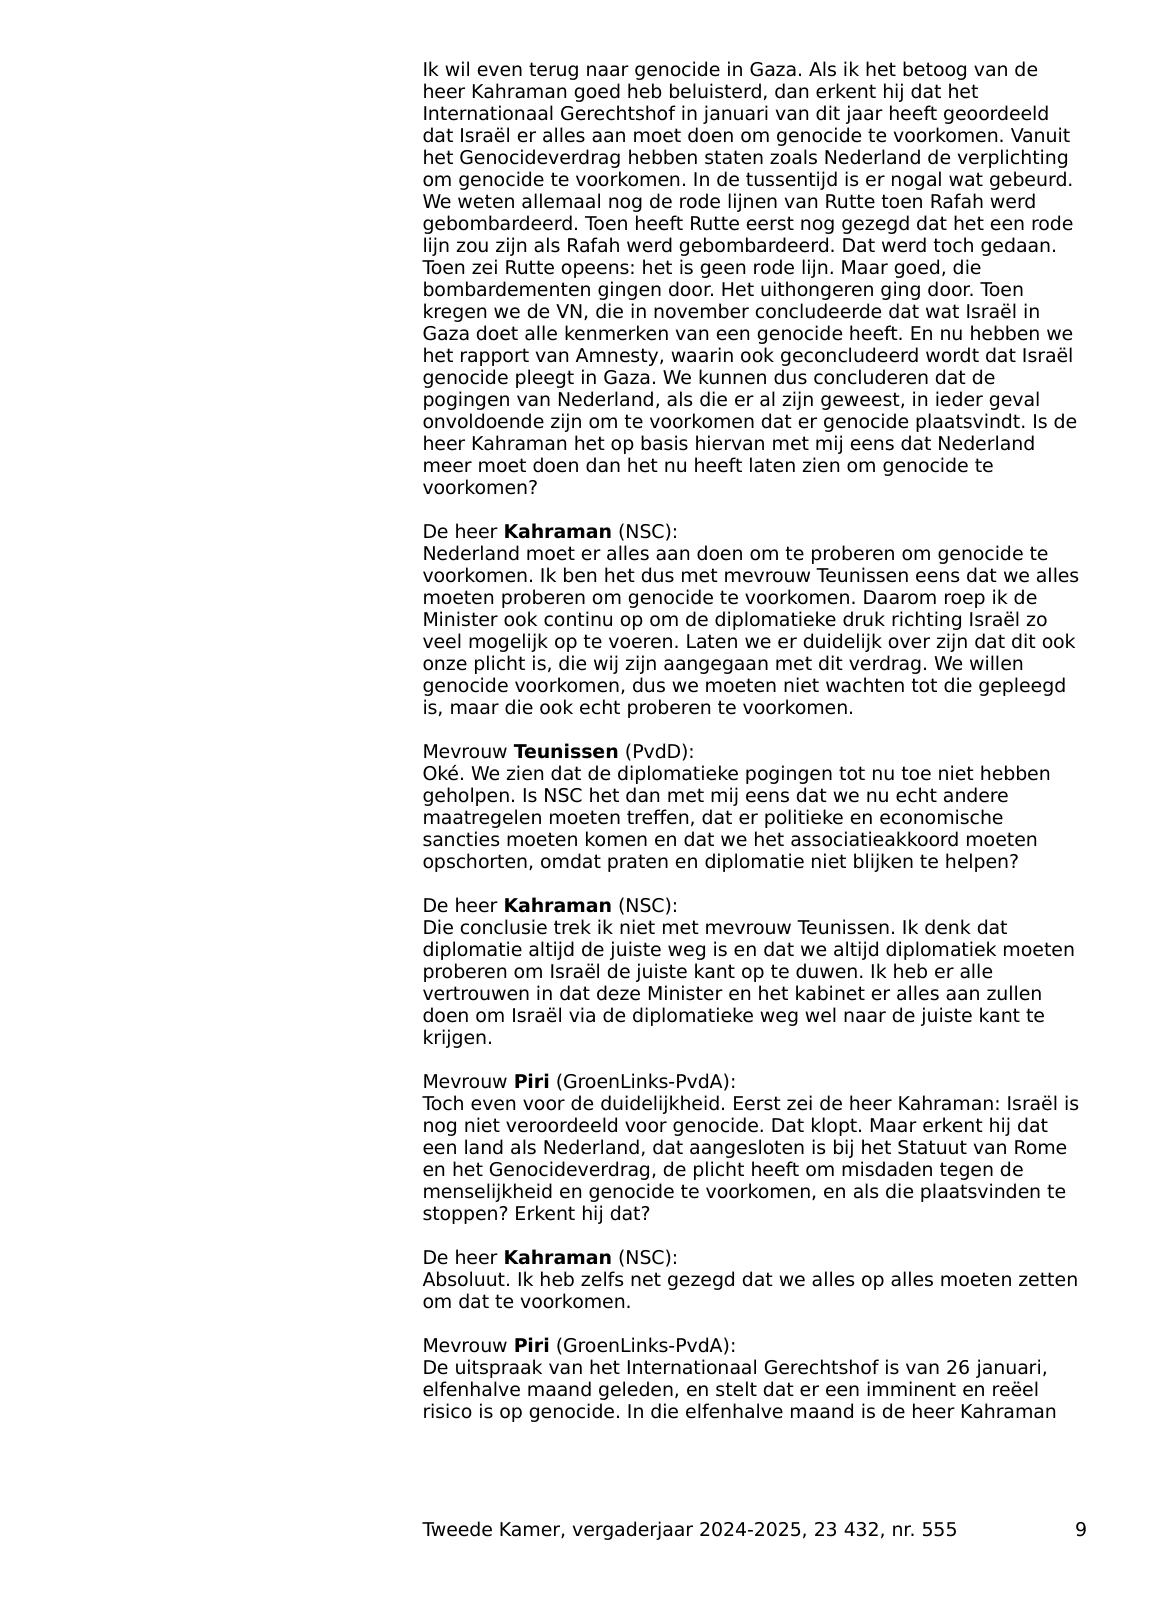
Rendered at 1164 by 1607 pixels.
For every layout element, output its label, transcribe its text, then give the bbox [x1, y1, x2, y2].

text Absoluut. Ik heb zelfs net gezegd dat we alles op alles moeten zetten om dat te voorkomen. [422, 1269, 1087, 1313]
text Mevrouw Teunissen (PvdD): [422, 741, 1087, 763]
text De uitspraak van het Internationaal Gerechtshof is van 26 januari, elfenhalve maand geleden, en stelt dat er een imminent en reëel risico is op genocide. In die elfenhalve maand is de heer Kahraman [422, 1357, 1087, 1423]
text Oké. We zien dat de diplomatieke pogingen tot nu toe niet hebben geholpen. Is NSC het dan met mij eens dat we nu echt andere maatregelen moeten treffen, dat er politieke en economische sancties moeten komen en dat we het associatieakkoord moeten opschorten, omdat praten en diplomatie niet blijken te helpen? [422, 763, 1087, 873]
text Nederland moet er alles aan doen om te proberen om genocide te voorkomen. Ik ben het dus met mevrouw Teunissen eens dat we alles moeten proberen om genocide te voorkomen. Daarom roep ik de Minister ook continu op om de diplomatieke druk richting Israël zo veel mogelijk op te voeren. Laten we er duidelijk over zijn dat dit ook onze plicht is, die wij zijn aangegaan met dit verdrag. We willen genocide voorkomen, dus we moeten niet wachten tot die gepleegd is, maar die ook echt proberen te voorkomen. [422, 543, 1087, 719]
text De heer Kahraman (NSC): [422, 1247, 1087, 1269]
text Toch even voor de duidelijkheid. Eerst zei de heer Kahraman: Israël is nog niet veroordeeld voor genocide. Dat klopt. Maar erkent hij dat een land als Nederland, dat aangesloten is bij het Statuut van Rome en het Genocideverdrag, de plicht heeft om misdaden tegen de menselijkheid en genocide te voorkomen, en als die plaatsvinden te stoppen? Erkent hij dat? [422, 1093, 1087, 1225]
text Die conclusie trek ik niet met mevrouw Teunissen. Ik denk dat diplomatie altijd de juiste weg is en dat we altijd diplomatiek moeten proberen om Israël de juiste kant op te duwen. Ik heb er alle vertrouwen in dat deze Minister en het kabinet er alles aan zullen doen om Israël via de diplomatieke weg wel naar de juiste kant te krijgen. [422, 917, 1087, 1049]
text De heer Kahraman (NSC): [422, 895, 1087, 917]
text Ik wil even terug naar genocide in Gaza. Als ik het betoog van de heer Kahraman goed heb beluisterd, dan erkent hij dat het Internationaal Gerechtshof in januari van dit jaar heeft geoordeeld dat Israël er alles aan moet doen om genocide te voorkomen. Vanuit het Genocideverdrag hebben staten zoals Nederland de verplichting om genocide te voorkomen. In de tussentijd is er nogal wat gebeurd. We weten allemaal nog de rode lijnen van Rutte toen Rafah werd gebombardeerd. Toen heeft Rutte eerst nog gezegd dat het een rode lijn zou zijn als Rafah werd gebombardeerd. Dat werd toch gedaan. Toen zei Rutte opeens: het is geen rode lijn. Maar goed, die bombardementen gingen door. Het uithongeren ging door. Toen kregen we de VN, die in november concludeerde dat wat Israël in Gaza doet alle kenmerken van een genocide heeft. En nu hebben we het rapport van Amnesty, waarin ook geconcludeerd wordt dat Israël genocide pleegt in Gaza. We kunnen dus concluderen dat de pogingen van Nederland, als die er al zijn geweest, in ieder geval onvoldoende zijn om te voorkomen dat er genocide plaatsvindt. Is de heer Kahraman het op basis hiervan met mij eens dat Nederland meer moet doen dan het nu heeft laten zien om genocide te voorkomen? [422, 59, 1087, 499]
text De heer Kahraman (NSC): [422, 521, 1087, 543]
text Mevrouw Piri (GroenLinks-PvdA): [422, 1071, 1087, 1093]
text Mevrouw Piri (GroenLinks-PvdA): [422, 1335, 1087, 1357]
